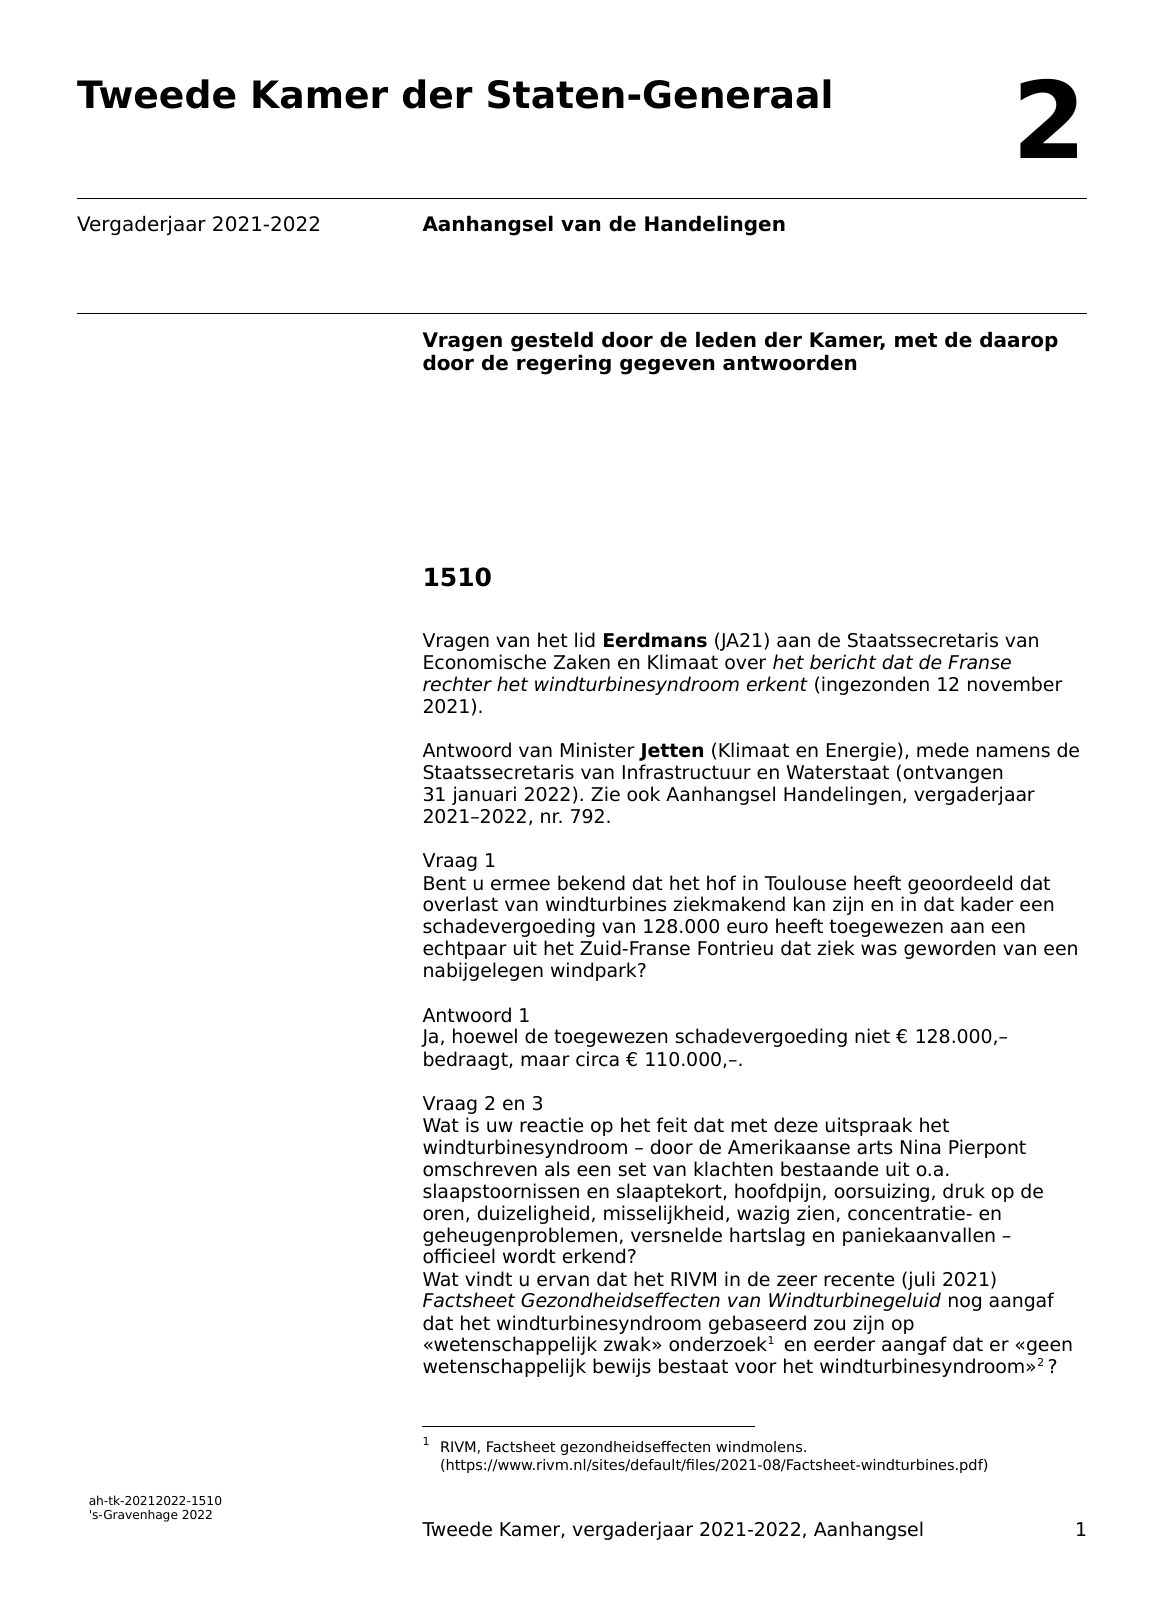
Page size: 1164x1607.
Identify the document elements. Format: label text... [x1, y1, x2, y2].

table_header 2 [886, 59, 1087, 198]
text Bent u ermee bekend dat het hof in Toulouse heeft geoordeeld dat overlast van windturbines ziekmakend kan zijn en in dat kader een schadevergoeding van 128.000 euro heeft toegewezen aan een echtpaar uit het Zuid-Franse Fontrieu dat ziek was geworden van een nabijgelegen windpark? [422, 872, 1087, 982]
text Vraag 2 en 3 [422, 1093, 1087, 1114]
text ah-tk-20212022-1510 [88, 1494, 323, 1508]
text Vragen van het lid Eerdmans (JA21) aan de Staatssecretaris van Economische Zaken en Klimaat over het bericht dat de Franse rechter het windturbinesyndroom erkent (ingezonden 12 november 2021). [422, 630, 1087, 718]
table_cell [77, 314, 422, 375]
table_cell Vergaderjaar 2021-2022 [77, 199, 422, 313]
text Antwoord van Minister Jetten (Klimaat en Energie), mede namens de Staatssecretaris van Infrastructuur en Waterstaat (ontvangen 31 januari 2022). Zie ook Aanhangsel Handelingen, vergaderjaar 2021–2022, nr. 792. [422, 740, 1087, 828]
text Wat vindt u ervan dat het RIVM in de zeer recente (juli 2021) Factsheet Gezondheidseffecten van Windturbinegeluid nog aangaf dat het windturbinesyndroom gebaseerd zou zijn op «wetenschappelijk zwak» onderzoek en eerder aangaf dat er «geen wetenschappelijk bewijs bestaat voor het windturbinesyndroom»? [422, 1268, 1087, 1378]
text 's-Gravenhage 2022 [88, 1508, 323, 1522]
text 1510 [422, 563, 1087, 592]
text Antwoord 1 [422, 1004, 1087, 1026]
table_cell Aanhangsel van de Handelingen [422, 199, 1087, 313]
text Wat is uw reactie op het feit dat met deze uitspraak het windturbinesyndroom – door de Amerikaanse arts Nina Pierpont omschreven als een set van klachten bestaande uit o.a. slaapstoornissen en slaaptekort, hoofdpijn, oorsuizing, druk op de oren, duizeligheid, misselijkheid, wazig zien, concentratie- en geheugenproblemen, versnelde hartslag en paniekaanvallen – officieel wordt erkend? [422, 1114, 1087, 1268]
table_header Tweede Kamer der Staten-Generaal [77, 59, 886, 198]
table_cell Vragen gesteld door de leden der Kamer, met de daarop door de regering gegeven antwoorden [422, 314, 1087, 375]
text RIVM, Factsheet gezondheidseffecten windmolens. (https://www.rivm.nl/sites/default/files/2021-08/Factsheet-windturbines.pdf) [422, 1435, 1087, 1474]
text Ja, hoewel de toegewezen schadevergoeding niet € 128.000,– bedraagt, maar circa € 110.000,–. [422, 1026, 1087, 1070]
text Vraag 1 [422, 850, 1087, 872]
